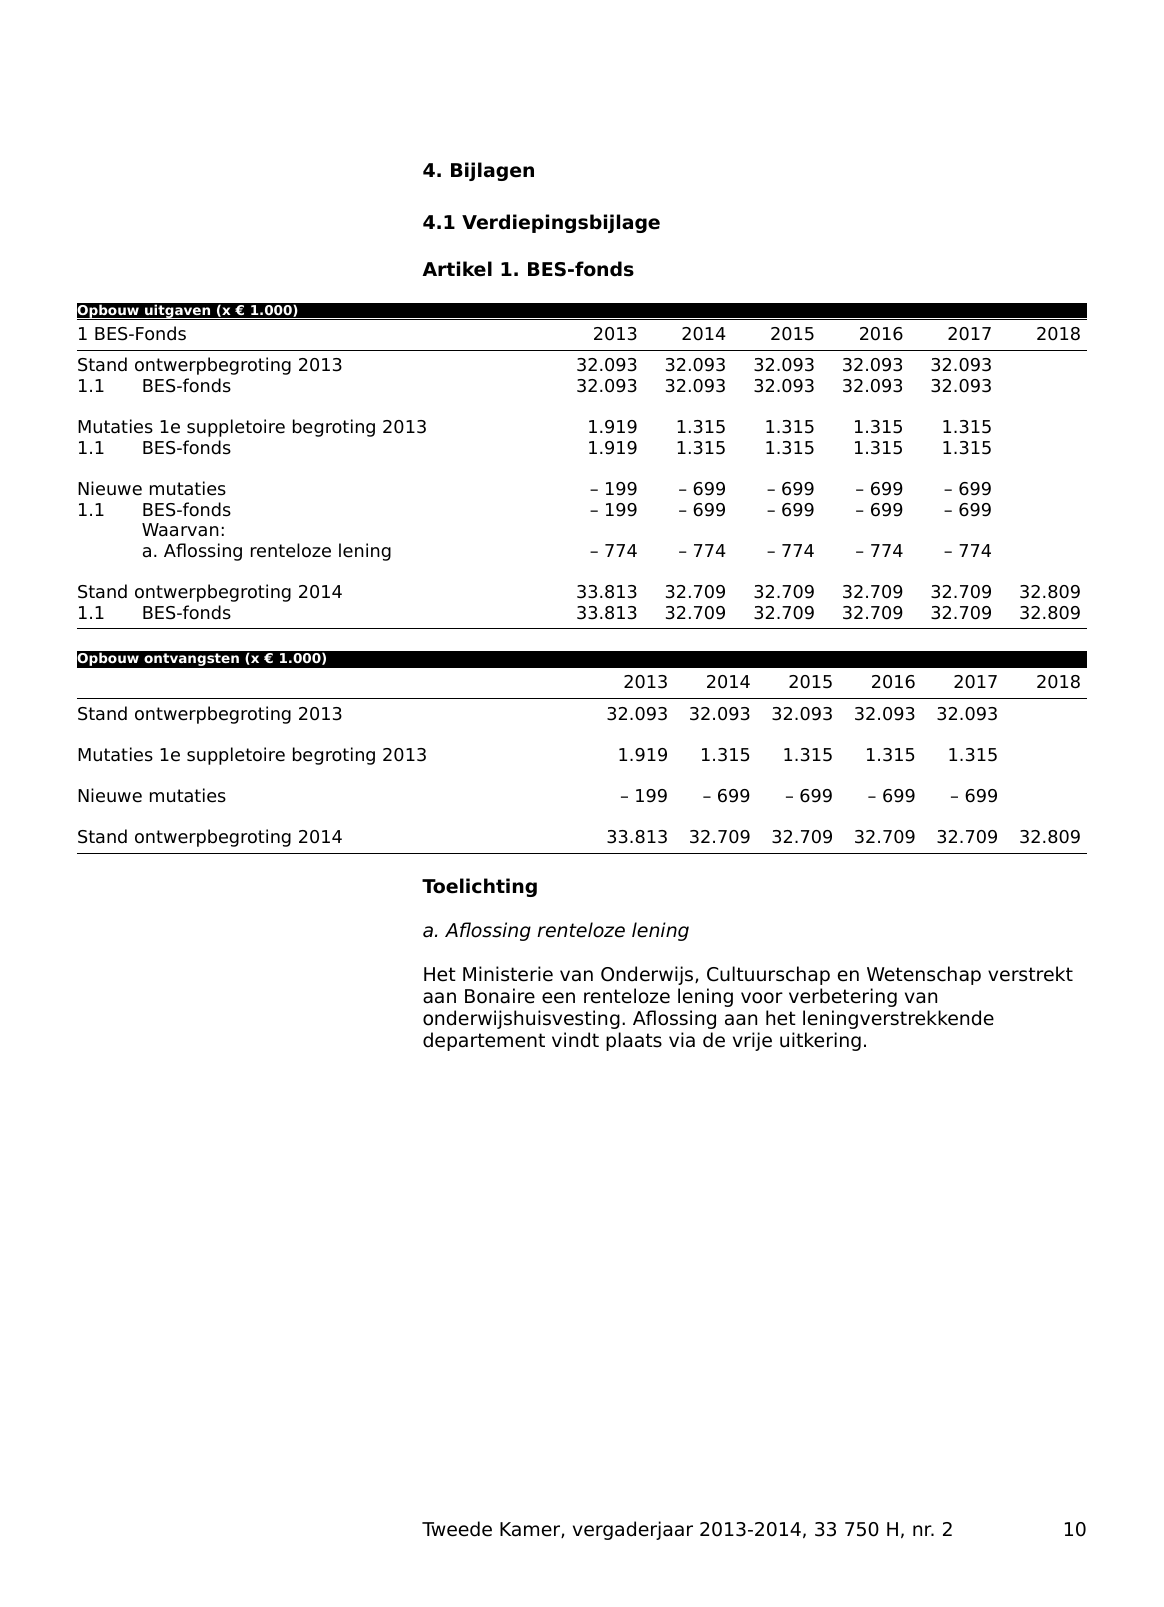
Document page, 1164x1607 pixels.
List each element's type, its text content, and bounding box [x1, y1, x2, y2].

table_cell 1.315 [732, 417, 821, 438]
table_cell [77, 724, 122, 745]
table_cell [122, 807, 591, 827]
table_cell BES-fonds [136, 438, 555, 458]
table_cell – 699 [732, 479, 821, 499]
table_cell – 774 [909, 541, 998, 561]
table_cell 32.809 [998, 582, 1087, 603]
table_cell 2018 [998, 320, 1087, 349]
table_cell 32.093 [821, 351, 909, 376]
table_cell 32.709 [909, 582, 998, 603]
table_cell 1.315 [922, 745, 1004, 765]
table_cell 2018 [1004, 668, 1087, 698]
table_cell [555, 561, 644, 582]
table_cell [1004, 807, 1087, 827]
table_cell [1004, 786, 1087, 807]
table_cell 32.709 [821, 582, 909, 603]
table_cell [998, 417, 1087, 438]
table_cell 1.315 [821, 438, 909, 458]
table_cell 33.813 [555, 582, 644, 603]
table_cell 2017 [922, 668, 1004, 698]
table_cell – 199 [591, 786, 674, 807]
table_cell [732, 396, 821, 417]
table_cell [756, 765, 839, 786]
table_cell 1.315 [644, 438, 732, 458]
table_cell – 699 [922, 786, 1004, 807]
table_cell 1.919 [591, 745, 674, 765]
table_cell 1.315 [732, 438, 821, 458]
table_cell 32.093 [644, 376, 732, 396]
table_cell [998, 376, 1087, 396]
table_cell 32.809 [998, 603, 1087, 628]
table_cell 1.315 [909, 417, 998, 438]
table_cell 32.093 [732, 376, 821, 396]
table_cell [998, 479, 1087, 499]
table_cell 32.093 [909, 351, 998, 376]
table_cell 32.093 [644, 351, 732, 376]
table_cell BES-fonds [136, 500, 555, 520]
table_cell [674, 765, 756, 786]
table_cell [77, 668, 122, 698]
subtitle 4. Bijlagen [422, 160, 1087, 182]
table_cell – 199 [555, 479, 644, 499]
subtitle Toelichting [422, 876, 1087, 898]
table_cell [644, 458, 732, 479]
table_cell 1.1 [77, 438, 136, 458]
table_cell [998, 500, 1087, 520]
table_cell 1.315 [674, 745, 756, 765]
table_cell 32.093 [555, 376, 644, 396]
table_cell 1.315 [839, 745, 922, 765]
table_cell [77, 561, 136, 582]
table_cell [821, 458, 909, 479]
table_cell [909, 458, 998, 479]
table_cell Nieuwe mutaties [77, 479, 555, 499]
table_cell 2013 [555, 320, 644, 349]
table_cell 1.315 [644, 417, 732, 438]
table_cell [122, 668, 591, 698]
table_cell 32.093 [909, 376, 998, 396]
table_cell [821, 396, 909, 417]
table_cell 1.1 [77, 376, 136, 396]
table_cell 32.093 [674, 699, 756, 724]
table_cell [555, 520, 644, 541]
table_cell [998, 351, 1087, 376]
table_cell [77, 520, 136, 541]
table_cell [77, 541, 136, 561]
table_cell [122, 765, 591, 786]
table_cell [644, 561, 732, 582]
table_cell [1004, 699, 1087, 724]
table_cell a. Aflossing renteloze lening [136, 541, 555, 561]
table_cell [922, 724, 1004, 745]
table_cell 2016 [839, 668, 922, 698]
table_cell Stand ontwerpbegroting 2014 [77, 827, 591, 852]
table_cell 32.093 [756, 699, 839, 724]
table_cell 1.919 [555, 417, 644, 438]
table_cell Stand ontwerpbegroting 2013 [77, 699, 591, 724]
table_cell [644, 396, 732, 417]
table_cell [77, 396, 136, 417]
table_cell 32.709 [644, 603, 732, 628]
table_cell BES-fonds [136, 376, 555, 396]
table_cell – 699 [821, 479, 909, 499]
table_cell 2014 [674, 668, 756, 698]
table_cell – 699 [674, 786, 756, 807]
table_cell [922, 807, 1004, 827]
table_cell [821, 561, 909, 582]
table_cell – 699 [732, 500, 821, 520]
table_cell 2014 [644, 320, 732, 349]
table_cell – 774 [644, 541, 732, 561]
table_cell [909, 396, 998, 417]
table_cell 2017 [909, 320, 998, 349]
table_cell Stand ontwerpbegroting 2014 [77, 582, 555, 603]
table_cell – 699 [756, 786, 839, 807]
table_cell [909, 520, 998, 541]
table_cell – 199 [555, 500, 644, 520]
table_cell [555, 396, 644, 417]
table_cell 1.1 [77, 500, 136, 520]
table_cell [998, 541, 1087, 561]
table_cell 32.709 [732, 603, 821, 628]
table_cell [591, 724, 674, 745]
table_header Opbouw ontvangsten (x € 1.000) [77, 651, 1087, 667]
table_cell 32.093 [555, 351, 644, 376]
table_cell Mutaties 1e suppletoire begroting 2013 [77, 745, 591, 765]
table_cell [1004, 745, 1087, 765]
table_cell [77, 458, 136, 479]
table_cell 32.093 [839, 699, 922, 724]
text Het Ministerie van Onderwijs, Cultuurschap en Wetenschap verstrekt aan Bonaire een renteloze lening voor verbetering van onderwijshuisvesting. Aflossing aan het leningverstrekkende departement vindt plaats via de vrije uitkering. [422, 964, 1087, 1052]
table_cell 1 BES-Fonds [77, 320, 555, 349]
table_cell – 699 [644, 479, 732, 499]
table_header Opbouw uitgaven (x € 1.000) [77, 303, 1087, 318]
table_cell – 774 [555, 541, 644, 561]
table_cell 32.709 [839, 827, 922, 852]
table_cell 1.315 [756, 745, 839, 765]
table_cell 2013 [591, 668, 674, 698]
table_cell 2015 [756, 668, 839, 698]
table_cell [732, 458, 821, 479]
table_cell – 774 [732, 541, 821, 561]
table_cell 32.709 [732, 582, 821, 603]
table_cell Nieuwe mutaties [77, 786, 591, 807]
table_cell 32.709 [756, 827, 839, 852]
table_cell [77, 807, 122, 827]
table_cell [1004, 765, 1087, 786]
table_cell [122, 724, 591, 745]
table_cell – 699 [644, 500, 732, 520]
table_cell [555, 458, 644, 479]
table_cell [756, 724, 839, 745]
table_cell [674, 807, 756, 827]
subtitle 4.1 Verdiepingsbijlage [422, 212, 1087, 234]
table_cell [591, 765, 674, 786]
table_cell – 699 [909, 500, 998, 520]
table_cell 1.1 [77, 603, 136, 628]
table_cell [1004, 724, 1087, 745]
table_cell [821, 520, 909, 541]
table_cell – 699 [839, 786, 922, 807]
table_cell 32.093 [732, 351, 821, 376]
table_cell Stand ontwerpbegroting 2013 [77, 351, 555, 376]
table_cell [998, 458, 1087, 479]
table_cell [136, 458, 555, 479]
subtitle Artikel 1. BES-fonds [422, 259, 1087, 281]
table_cell 1.315 [909, 438, 998, 458]
table_cell 32.093 [591, 699, 674, 724]
table_cell 33.813 [555, 603, 644, 628]
table_cell 32.093 [922, 699, 1004, 724]
table_cell [77, 765, 122, 786]
table_cell [909, 561, 998, 582]
table_cell 1.315 [821, 417, 909, 438]
table_cell 2015 [732, 320, 821, 349]
table_cell [998, 561, 1087, 582]
table_cell 32.093 [821, 376, 909, 396]
table_cell [839, 765, 922, 786]
table_cell [136, 396, 555, 417]
table_cell – 699 [821, 500, 909, 520]
table_cell Waarvan: [136, 520, 555, 541]
table_cell [839, 724, 922, 745]
table_cell Mutaties 1e suppletoire begroting 2013 [77, 417, 555, 438]
subtitle a. Aflossing renteloze lening [422, 920, 1087, 942]
table_cell 1.919 [555, 438, 644, 458]
table_cell [732, 520, 821, 541]
table_cell 32.709 [909, 603, 998, 628]
table_cell [839, 807, 922, 827]
table_cell 32.809 [1004, 827, 1087, 852]
table_cell 32.709 [674, 827, 756, 852]
table_cell [591, 807, 674, 827]
table_cell [998, 438, 1087, 458]
table_cell [674, 724, 756, 745]
table_cell [732, 561, 821, 582]
table_cell [756, 807, 839, 827]
table_cell [998, 520, 1087, 541]
table_cell BES-fonds [136, 603, 555, 628]
table_cell [998, 396, 1087, 417]
table_cell [644, 520, 732, 541]
table_cell 33.813 [591, 827, 674, 852]
table_cell 32.709 [644, 582, 732, 603]
table_cell – 699 [909, 479, 998, 499]
table_cell 32.709 [922, 827, 1004, 852]
table_cell [922, 765, 1004, 786]
table_cell [136, 561, 555, 582]
table_cell 2016 [821, 320, 909, 349]
table_cell – 774 [821, 541, 909, 561]
table_cell 32.709 [821, 603, 909, 628]
